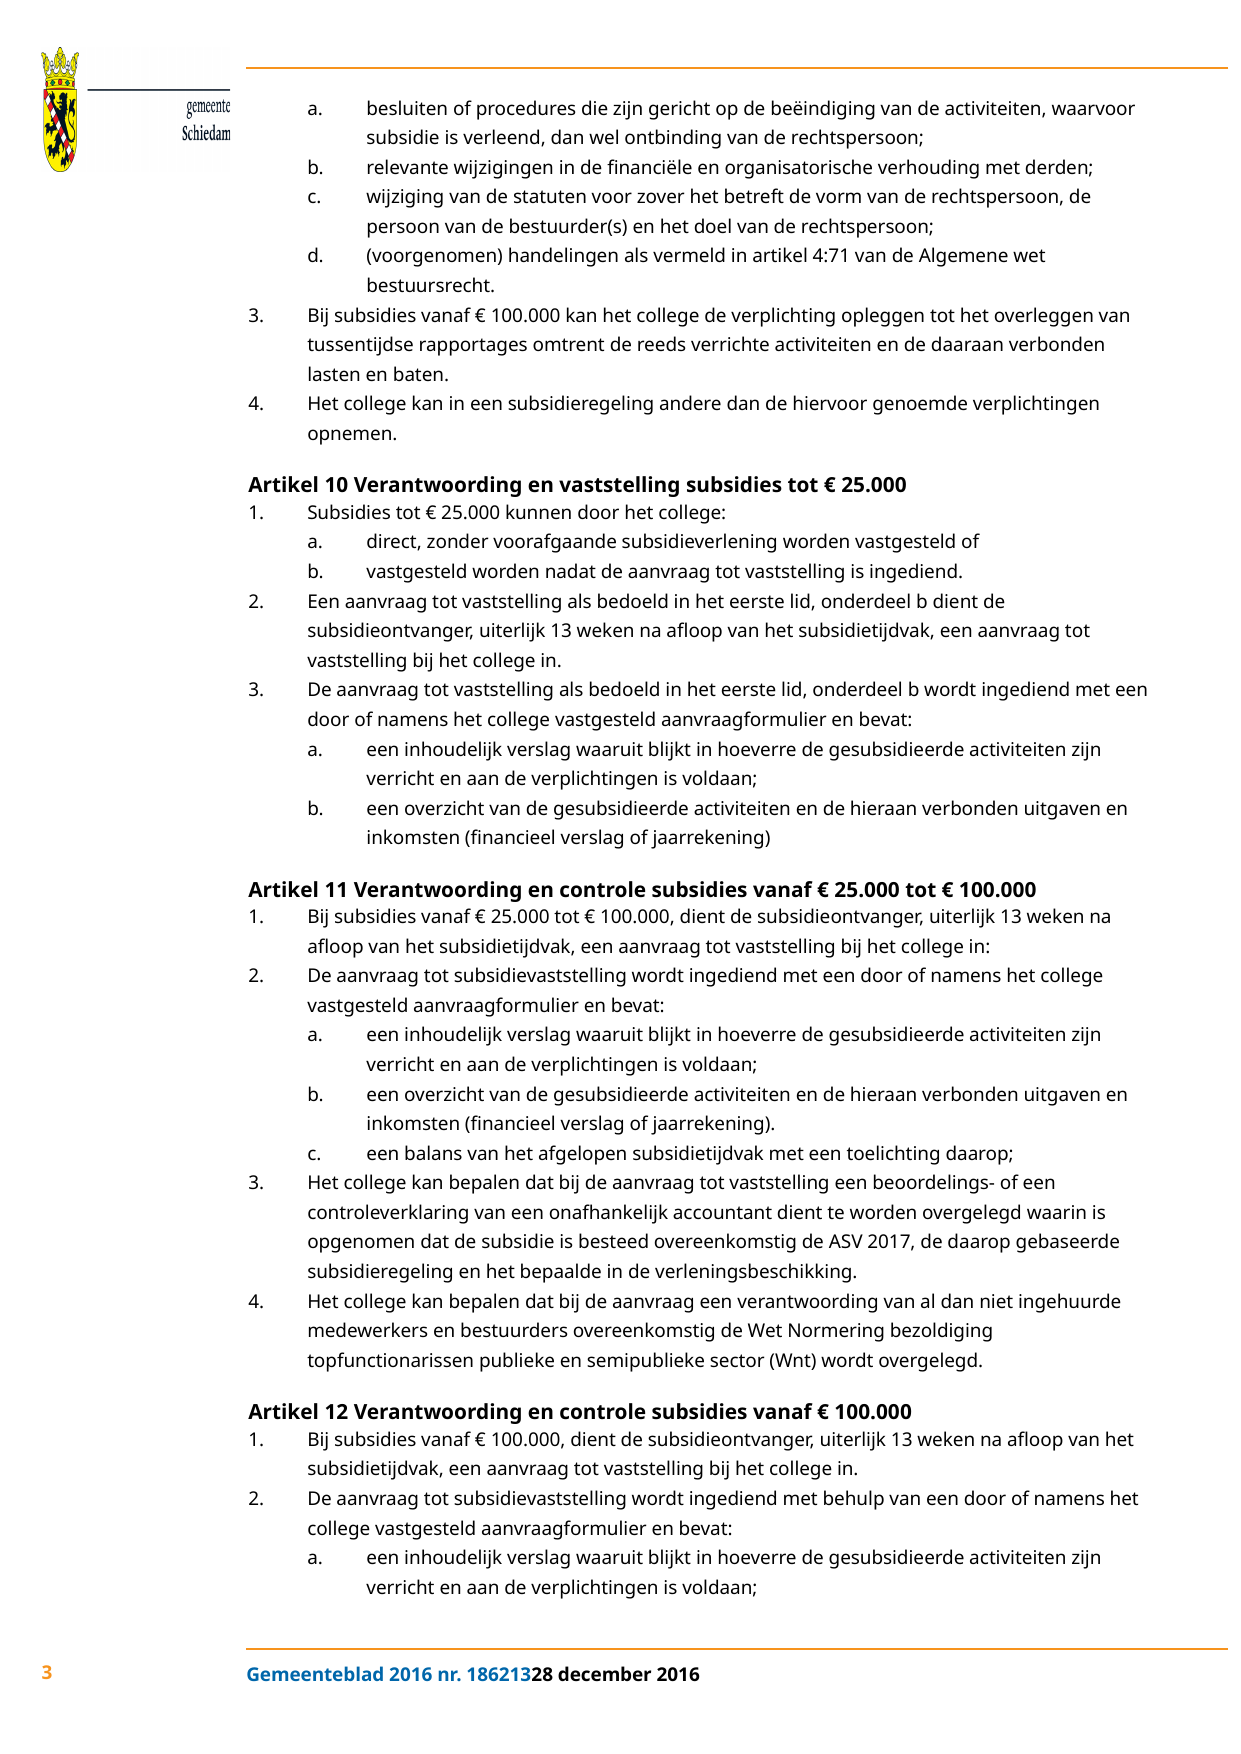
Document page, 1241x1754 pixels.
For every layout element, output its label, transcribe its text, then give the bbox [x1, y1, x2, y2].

list een inhoudelijk verslag waaruit blijkt in hoeverre de gesubsidieerde activiteiten zijn verricht en aan de verplichtingen is voldaan; [307, 736, 1152, 791]
list De aanvraag tot subsidievaststelling wordt ingediend met behulp van een door of namens het college vastgesteld aanvraagformulier en bevat: [248, 1485, 1152, 1540]
list een inhoudelijk verslag waaruit blijkt in hoeverre de gesubsidieerde activiteiten zijn verricht en aan de verplichtingen is voldaan; [307, 1022, 1152, 1077]
list een inhoudelijk verslag waaruit blijkt in hoeverre de gesubsidieerde activiteiten zijn verricht en aan de verplichtingen is voldaan; [307, 1544, 1152, 1599]
list Een aanvraag tot vaststelling als bedoeld in het eerste lid, onderdeel b dient de subsidieontvanger, uiterlijk 13 weken na afloop van het subsidietijdvak, een aanvraag tot vaststelling bij het college in. [248, 588, 1152, 673]
list Bij subsidies vanaf € 100.000 kan het college de verplichting opleggen tot het overleggen van tussentijdse rapportages omtrent de reeds verrichte activiteiten en de daaraan verbonden lasten en baten. [248, 302, 1152, 387]
list vastgesteld worden nadat de aanvraag tot vaststelling is ingediend. [307, 558, 1152, 584]
list Bij subsidies vanaf € 25.000 tot € 100.000, dient de subsidieontvanger, uiterlijk 13 weken na afloop van het subsidietijdvak, een aanvraag tot vaststelling bij het college in: [248, 903, 1152, 959]
list Het college kan bepalen dat bij de aanvraag een verantwoording van al dan niet ingehuurde medewerkers en bestuurders overeenkomstig de Wet Normering bezoldiging topfunctionarissen publieke en semipublieke sector (Wnt) wordt overgelegd. [248, 1288, 1152, 1373]
list De aanvraag tot subsidievaststelling wordt ingediend met een door of namens het college vastgesteld aanvraagformulier en bevat: [248, 962, 1152, 1018]
text Artikel 10 Verantwoording en vaststelling subsidies tot € 25.000 [248, 471, 1152, 499]
list besluiten of procedures die zijn gericht op de beëindiging van de activiteiten, waarvoor subsidie is verleend, dan wel ontbinding van de rechtspersoon; [307, 95, 1152, 150]
list een overzicht van de gesubsidieerde activiteiten en de hieraan verbonden uitgaven en inkomsten (financieel verslag of jaarrekening). [307, 1081, 1152, 1136]
list Subsidies tot € 25.000 kunnen door het college: [248, 499, 1152, 525]
text Artikel 11 Verantwoording en controle subsidies vanaf € 25.000 tot € 100.000 [248, 875, 1152, 903]
list relevante wijzigingen in de financiële en organisatorische verhouding met derden; [307, 154, 1152, 180]
list een overzicht van de gesubsidieerde activiteiten en de hieraan verbonden uitgaven en inkomsten (financieel verslag of jaarrekening) [307, 795, 1152, 850]
list Bij subsidies vanaf € 100.000, dient de subsidieontvanger, uiterlijk 13 weken na afloop van het subsidietijdvak, een aanvraag tot vaststelling bij het college in. [248, 1426, 1152, 1481]
list (voorgenomen) handelingen als vermeld in artikel 4:71 van de Algemene wet bestuursrecht. [307, 243, 1152, 298]
list De aanvraag tot vaststelling als bedoeld in het eerste lid, onderdeel b wordt ingediend met een door of namens het college vastgesteld aanvraagformulier en bevat: [248, 677, 1152, 732]
list Het college kan in een subsidieregeling andere dan de hiervoor genoemde verplichtingen opnemen. [248, 391, 1152, 446]
list een balans van het afgelopen subsidietijdvak met een toelichting daarop; [307, 1140, 1152, 1166]
picture [41, 47, 231, 172]
list Het college kan bepalen dat bij de aanvraag tot vaststelling een beoordelings- of een controleverklaring van een onafhankelijk accountant dient te worden overgelegd waarin is opgenomen dat de subsidie is besteed overeenkomstig de ASV 2017, de daarop gebaseerde subsidieregeling en het bepaalde in de verleningsbeschikking. [248, 1169, 1152, 1284]
list wijziging van de statuten voor zover het betreft de vorm van de rechtspersoon, de persoon van de bestuurder(s) en het doel van de rechtspersoon; [307, 183, 1152, 239]
text Artikel 12 Verantwoording en controle subsidies vanaf € 100.000 [248, 1397, 1152, 1426]
list direct, zonder voorafgaande subsidieverlening worden vastgesteld of [307, 529, 1152, 554]
